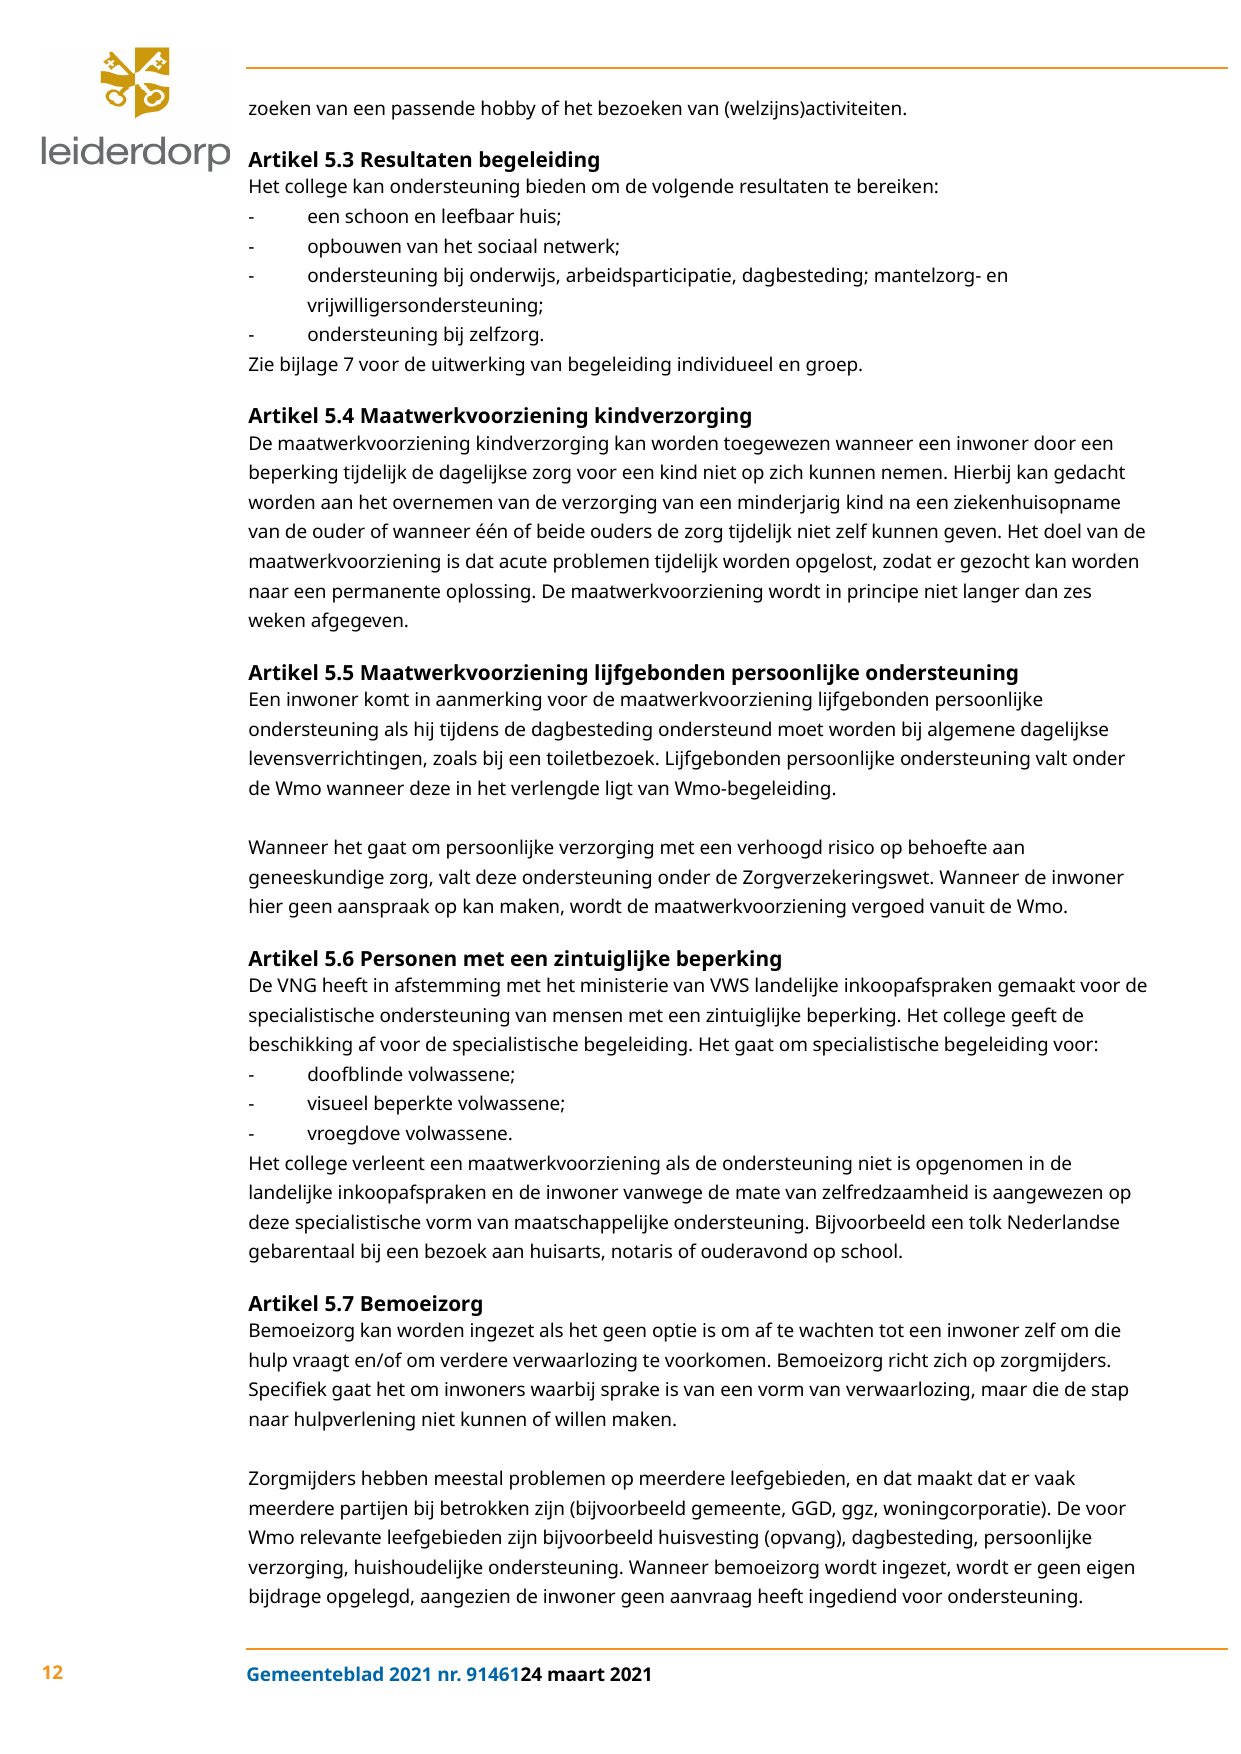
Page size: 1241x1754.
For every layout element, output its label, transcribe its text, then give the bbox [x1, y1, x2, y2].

text Het college verleent een maatwerkvoorziening als de ondersteuning niet is opgenomen in de landelijke inkoopafspraken en de inwoner vanwege de mate van zelfredzaamheid is aangewezen op deze specialistische vorm van maatschappelijke ondersteuning. Bijvoorbeeld een tolk Nederlandse gebarentaal bij een bezoek aan huisarts, notaris of ouderavond op school. [248, 1150, 1152, 1264]
text Artikel 5.6 Personen met een zintuiglijke beperking [248, 944, 1152, 972]
text De VNG heeft in afstemming met het ministerie van VWS landelijke inkoopafspraken gemaakt voor de specialistische ondersteuning van mensen met een zintuiglijke beperking. Het college geeft de beschikking af voor de specialistische begeleiding. Het gaat om specialistische begeleiding voor: [248, 972, 1152, 1057]
text Artikel 5.3 Resultaten begeleiding [248, 145, 1152, 174]
text zoeken van een passende hobby of het bezoeken van (welzijns)activiteiten. [248, 95, 1152, 121]
text Artikel 5.7 Bemoeizorg [248, 1289, 1152, 1317]
list ondersteuning bij onderwijs, arbeidsparticipatie, dagbesteding; mantelzorg- en vrijwilligersondersteuning; [248, 262, 1152, 318]
list ondersteuning bij zelfzorg. [248, 322, 1152, 347]
list visueel beperkte volwassene; [248, 1091, 1152, 1116]
list opbouwen van het sociaal netwerk; [248, 233, 1152, 258]
text Bemoeizorg kan worden ingezet als het geen optie is om af te wachten tot een inwoner zelf om die hulp vraagt en/of om verdere verwaarlozing te voorkomen. Bemoeizorg richt zich op zorgmijders. Specifiek gaat het om inwoners waarbij sprake is van een vorm van verwaarlozing, maar die de stap naar hulpverlening niet kunnen of willen maken. [248, 1317, 1152, 1432]
list doofblinde volwassene; [248, 1061, 1152, 1087]
text De maatwerkvoorziening kindverzorging kan worden toegewezen wanneer een inwoner door een beperking tijdelijk de dagelijkse zorg voor een kind niet op zich kunnen nemen. Hierbij kan gedacht worden aan het overnemen van de verzorging van een minderjarig kind na een ziekenhuisopname van de ouder of wanneer één of beide ouders de zorg tijdelijk niet zelf kunnen geven. Het doel van de maatwerkvoorziening is dat acute problemen tijdelijk worden opgelost, zodat er gezocht kan worden naar een permanente oplossing. De maatwerkvoorziening wordt in principe niet langer dan zes weken afgegeven. [248, 430, 1152, 633]
text Het college kan ondersteuning bieden om de volgende resultaten te bereiken: [248, 174, 1152, 199]
text Wanneer het gaat om persoonlijke verzorging met een verhoogd risico op behoefte aan geneeskundige zorg, valt deze ondersteuning onder de Zorgverzekeringswet. Wanneer de inwoner hier geen aanspraak op kan maken, wordt de maatwerkvoorziening vergoed vanuit de Wmo. [248, 834, 1152, 919]
text Zie bijlage 7 voor de uitwerking van begeleiding individueel en groep. [248, 351, 1152, 377]
picture [41, 47, 231, 172]
text Artikel 5.5 Maatwerkvoorziening lijfgebonden persoonlijke ondersteuning [248, 658, 1152, 686]
text Artikel 5.4 Maatwerkvoorziening kindverzorging [248, 402, 1152, 430]
list een schoon en leefbaar huis; [248, 203, 1152, 229]
text Een inwoner komt in aanmerking voor de maatwerkvoorziening lijfgebonden persoonlijke ondersteuning als hij tijdens de dagbesteding ondersteund moet worden bij algemene dagelijkse levensverrichtingen, zoals bij een toiletbezoek. Lijfgebonden persoonlijke ondersteuning valt onder de Wmo wanneer deze in het verlengde ligt van Wmo-begeleiding. [248, 686, 1152, 801]
text Zorgmijders hebben meestal problemen op meerdere leefgebieden, en dat maakt dat er vaak meerdere partijen bij betrokken zijn (bijvoorbeeld gemeente, GGD, ggz, woningcorporatie). De voor Wmo relevante leefgebieden zijn bijvoorbeeld huisvesting (opvang), dagbesteding, persoonlijke verzorging, huishoudelijke ondersteuning. Wanneer bemoeizorg wordt ingezet, wordt er geen eigen bijdrage opgelegd, aangezien de inwoner geen aanvraag heeft ingediend voor ondersteuning. [248, 1465, 1152, 1609]
list vroegdove volwassene. [248, 1120, 1152, 1146]
